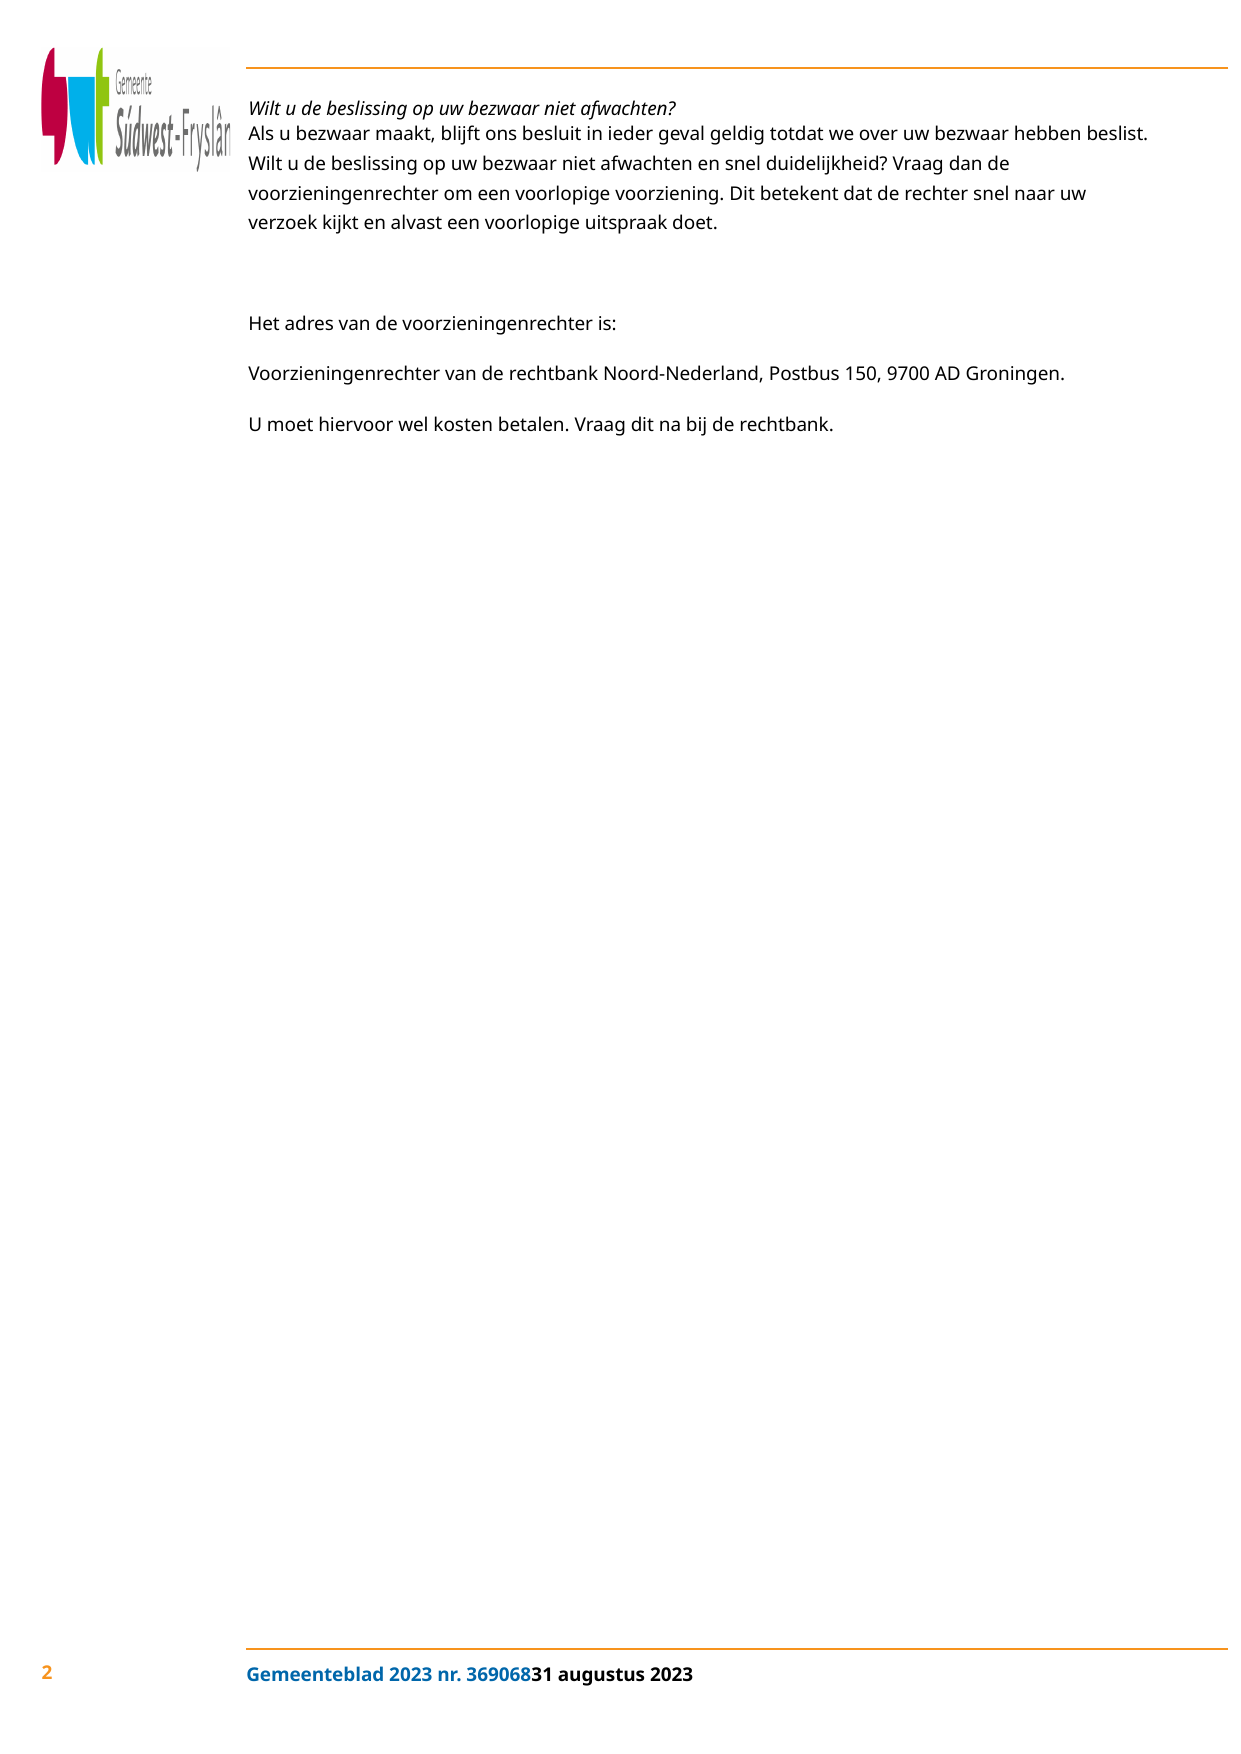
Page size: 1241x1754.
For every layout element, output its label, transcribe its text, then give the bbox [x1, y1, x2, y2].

text Als u bezwaar maakt, blijft ons besluit in ieder geval geldig totdat we over uw bezwaar hebben beslist. Wilt u de beslissing op uw bezwaar niet afwachten en snel duidelijkheid? Vraag dan de voorzieningenrechter om een voorlopige voorziening. Dit betekent dat de rechter snel naar uw verzoek kijkt en alvast een voorlopige uitspraak doet. [248, 121, 1152, 235]
picture [41, 47, 231, 172]
text Voorzieningenrechter van de rechtbank Noord-Nederland, Postbus 150, 9700 AD Groningen. [248, 361, 1152, 386]
text Wilt u de beslissing op uw bezwaar niet afwachten? [248, 95, 1152, 121]
text U moet hiervoor wel kosten betalen. Vraag dit na bij de rechtbank. [248, 411, 1152, 437]
text Het adres van de voorzieningenrechter is: [248, 310, 1152, 336]
